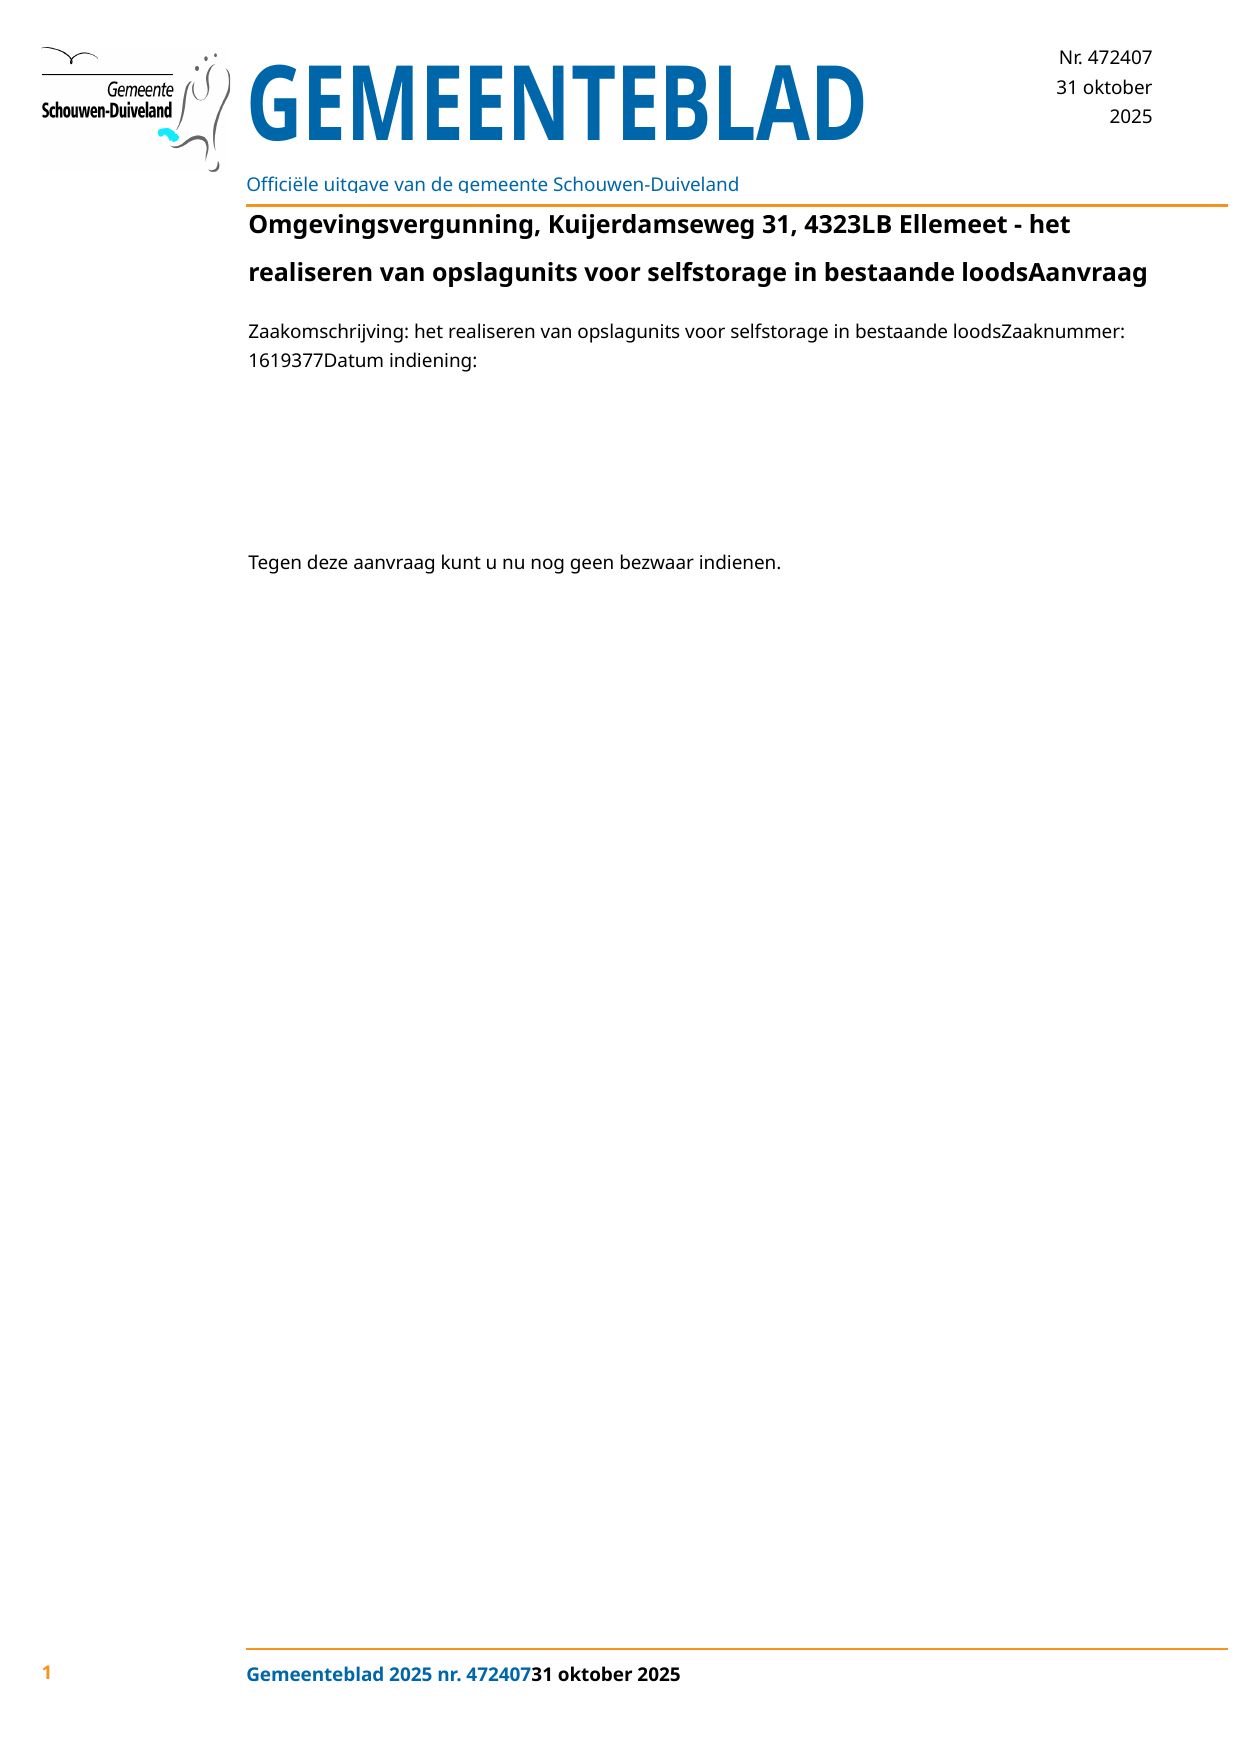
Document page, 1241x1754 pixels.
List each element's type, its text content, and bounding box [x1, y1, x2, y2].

picture [41, 47, 231, 172]
text Zaakomschrijving: het realiseren van opslagunits voor selfstorage in bestaande loodsZaaknummer: 1619377Datum indiening: [248, 318, 1152, 373]
text Tegen deze aanvraag kunt u nu nog geen bezwaar indienen. [248, 549, 1152, 575]
text Omgevingsvergunning, Kuijerdamseweg 31, 4323LB Ellemeet - het realiseren van opslagunits voor selfstorage in bestaande loodsAanvraag [248, 207, 1152, 288]
